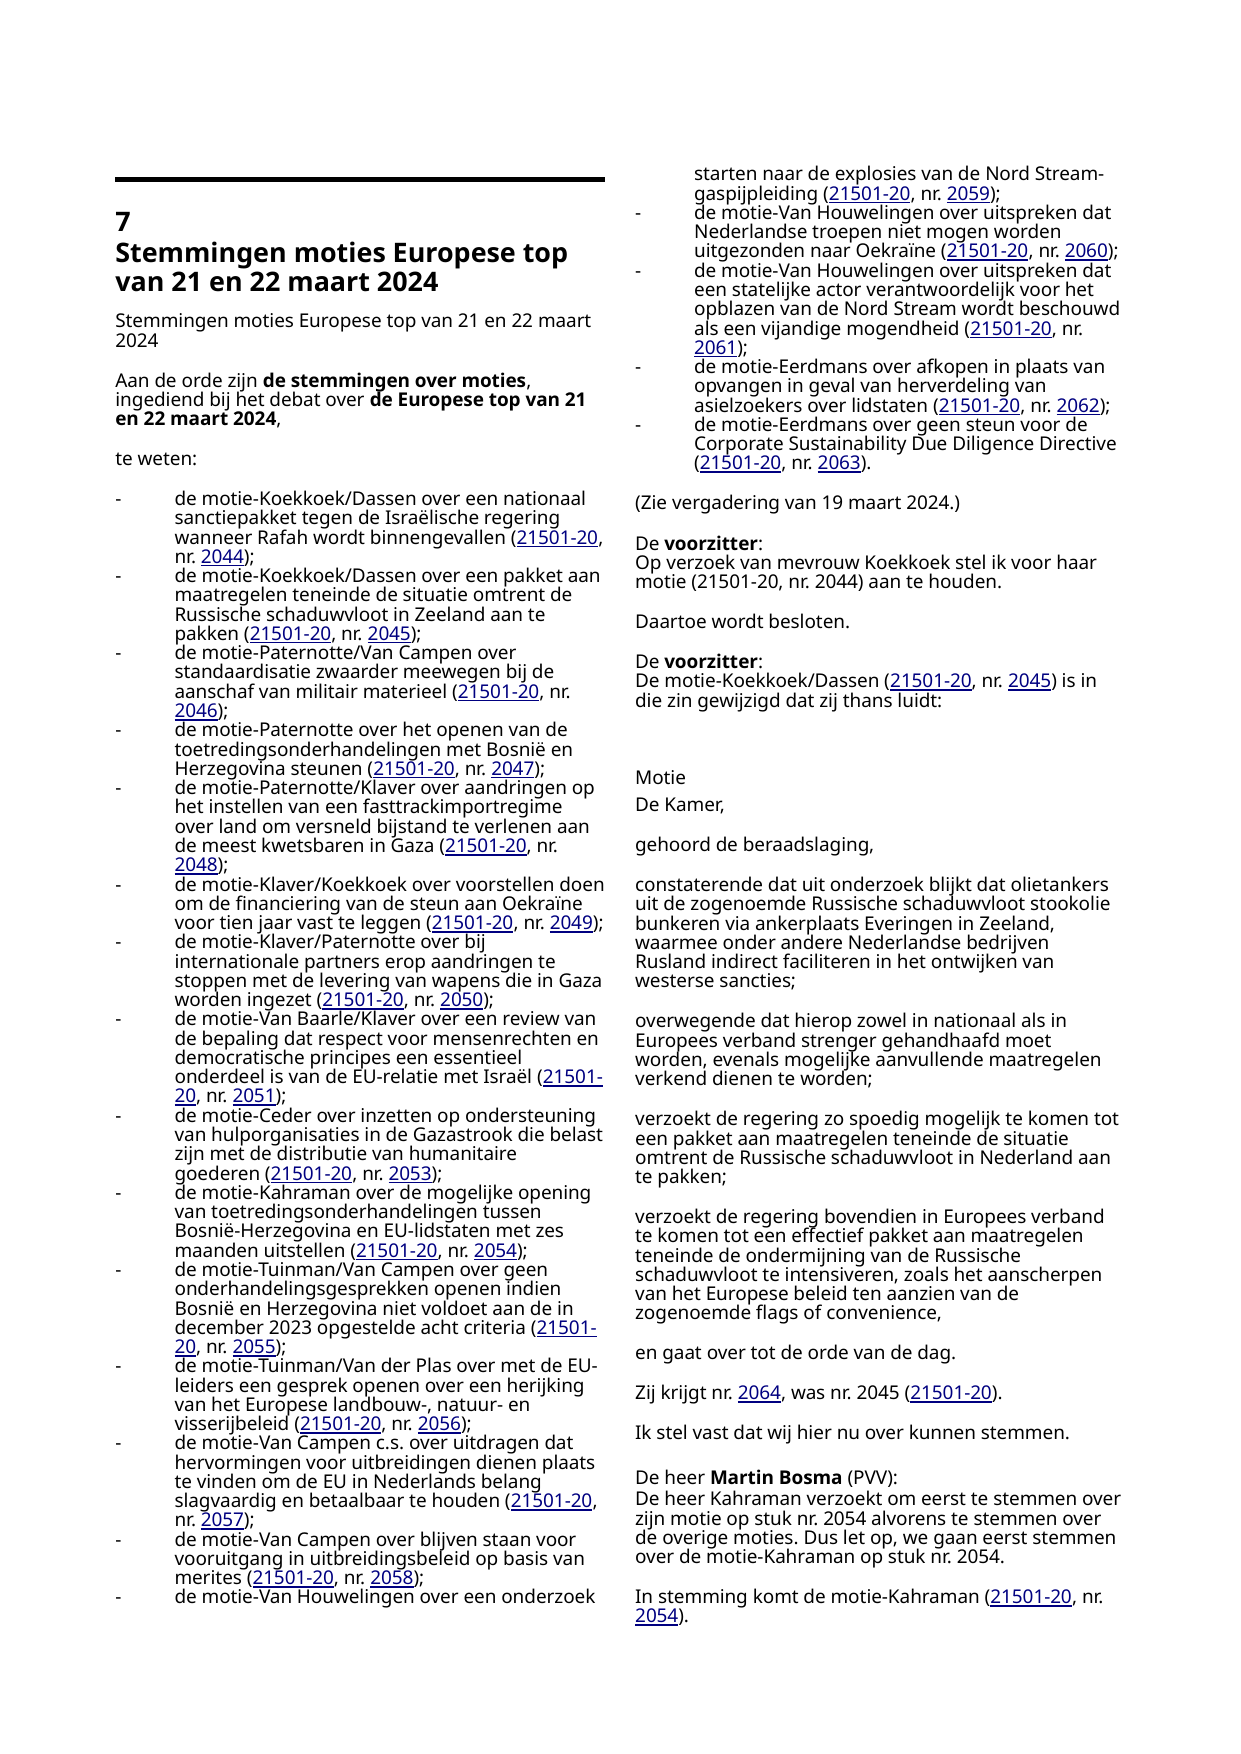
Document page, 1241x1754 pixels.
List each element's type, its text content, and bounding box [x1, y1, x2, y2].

list de motie-Tuinman/Van Campen over geen onderhandelingsgesprekken openen indien Bosnië en Herzegovina niet voldoet aan de in december 2023 opgestelde acht criteria (21501-20, nr. 2055); [115, 1261, 605, 1357]
text en gaat over tot de orde van de dag. [635, 1344, 1125, 1364]
list de motie-Koekkoek/Dassen over een nationaal sanctiepakket tegen de Israëlische regering wanneer Rafah wordt binnengevallen (21501-20, nr. 2044); [115, 490, 605, 567]
list de motie-Van Houwelingen over uitspreken dat Nederlandse troepen niet mogen worden uitgezonden naar Oekraïne (21501-20, nr. 2060); [635, 204, 1125, 262]
text Zij krijgt nr. 2064, was nr. 2045 (21501-20). [635, 1384, 1125, 1404]
text constaterende dat uit onderzoek blijkt dat olietankers uit de zogenoemde Russische schaduwvloot stookolie bunkeren via ankerplaats Everingen in Zeeland, waarmee onder andere Nederlandse bedrijven Rusland indirect faciliteren in het ontwijken van westerse sancties; [635, 876, 1125, 992]
text te weten: [115, 450, 605, 469]
text Daartoe wordt besloten. [635, 613, 1125, 632]
list de motie-Paternotte/Van Campen over standaardisatie zwaarder meewegen bij de aanschaf van militair materieel (21501-20, nr. 2046); [115, 644, 605, 721]
text Op verzoek van mevrouw Koekkoek stel ik voor haar motie (21501-20, nr. 2044) aan te houden. [635, 554, 1125, 592]
list de motie-Van Baarle/Klaver over een review van de bepaling dat respect voor mensenrechten en democratische principes een essentieel onderdeel is van de EU-relatie met Israël (21501-20, nr. 2051); [115, 1010, 605, 1107]
text De voorzitter: [635, 653, 1125, 672]
text Motie [635, 764, 1125, 790]
text 7 [115, 203, 605, 239]
list de motie-Van Houwelingen over een onderzoek [115, 1588, 605, 1608]
list de motie-Tuinman/Van der Plas over met de EU-leiders een gesprek openen over een herijking van het Europese landbouw-, natuur- en visserijbeleid (21501-20, nr. 2056); [115, 1357, 605, 1434]
list starten naar de explosies van de Nord Stream-gaspijpleiding (21501-20, nr. 2059); [635, 165, 1125, 204]
list de motie-Klaver/Paternotte over bij internationale partners erop aandringen te stoppen met de levering van wapens die in Gaza worden ingezet (21501-20, nr. 2050); [115, 933, 605, 1010]
text De heer Kahraman verzoekt om eerst te stemmen over zijn motie op stuk nr. 2054 alvorens te stemmen over de overige moties. Dus let op, we gaan eerst stemmen over de motie-Kahraman op stuk nr. 2054. [635, 1490, 1125, 1567]
text overwegende dat hierop zowel in nationaal als in Europees verband strenger gehandhaafd moet worden, evenals mogelijke aanvullende maatregelen verkend dienen te worden; [635, 1012, 1125, 1089]
text Stemmingen moties Europese top van 21 en 22 maart 2024 [115, 239, 605, 312]
text Ik stel vast dat wij hier nu over kunnen stemmen. [635, 1424, 1125, 1444]
text verzoekt de regering zo spoedig mogelijk te komen tot een pakket aan maatregelen teneinde de situatie omtrent de Russische schaduwvloot in Nederland aan te pakken; [635, 1110, 1125, 1187]
text (Zie vergadering van 19 maart 2024.) [635, 494, 1125, 514]
text De voorzitter: [635, 534, 1125, 554]
list de motie-Kahraman over de mogelijke opening van toetredingsonderhandelingen tussen Bosnië-Herzegovina en EU-lidstaten met zes maanden uitstellen (21501-20, nr. 2054); [115, 1184, 605, 1261]
list de motie-Klaver/Koekkoek over voorstellen doen om de financiering van de steun aan Oekraïne voor tien jaar vast te leggen (21501-20, nr. 2049); [115, 876, 605, 933]
text De Kamer, [635, 796, 1125, 815]
text Stemmingen moties Europese top van 21 en 22 maart 2024 [115, 312, 605, 351]
text Aan de orde zijn de stemmingen over moties, ingediend bij het debat over de Europese top van 21 en 22 maart 2024, [115, 372, 605, 429]
list de motie-Koekkoek/Dassen over een pakket aan maatregelen teneinde de situatie omtrent de Russische schaduwvloot in Zeeland aan te pakken (21501-20, nr. 2045); [115, 567, 605, 644]
list de motie-Eerdmans over afkopen in plaats van opvangen in geval van herverdeling van asielzoekers over lidstaten (21501-20, nr. 2062); [635, 358, 1125, 416]
text De heer Martin Bosma (PVV): [635, 1464, 1125, 1490]
text gehoord de beraadslaging, [635, 836, 1125, 855]
text verzoekt de regering bovendien in Europees verband te komen tot een effectief pakket aan maatregelen teneinde de ondermijning van de Russische schaduwvloot te intensiveren, zoals het aanscherpen van het Europese beleid ten aanzien van de zogenoemde flags of convenience, [635, 1208, 1125, 1324]
list de motie-Van Campen over blijven staan voor vooruitgang in uitbreidingsbeleid op basis van merites (21501-20, nr. 2058); [115, 1531, 605, 1588]
list de motie-Eerdmans over geen steun voor de Corporate Sustainability Due Diligence Directive (21501-20, nr. 2063). [635, 416, 1125, 474]
list de motie-Paternotte/Klaver over aandringen op het instellen van een fasttrackimportregime over land om versneld bijstand te verlenen aan de meest kwetsbaren in Gaza (21501-20, nr. 2048); [115, 779, 605, 876]
list de motie-Van Campen c.s. over uitdragen dat hervormingen voor uitbreidingen dienen plaats te vinden om de EU in Nederlands belang slagvaardig en betaalbaar te houden (21501-20, nr. 2057); [115, 1434, 605, 1531]
text In stemming komt de motie-Kahraman (21501-20, nr. 2054). [635, 1588, 1125, 1627]
list de motie-Paternotte over het openen van de toetredingsonderhandelingen met Bosnië en Herzegovina steunen (21501-20, nr. 2047); [115, 721, 605, 779]
list de motie-Ceder over inzetten op ondersteuning van hulporganisaties in de Gazastrook die belast zijn met de distributie van humanitaire goederen (21501-20, nr. 2053); [115, 1107, 605, 1184]
text De motie-Koekkoek/Dassen (21501-20, nr. 2045) is in die zin gewijzigd dat zij thans luidt: [635, 672, 1125, 711]
list de motie-Van Houwelingen over uitspreken dat een statelijke actor verantwoordelijk voor het opblazen van de Nord Stream wordt beschouwd als een vijandige mogendheid (21501-20, nr. 2061); [635, 262, 1125, 358]
